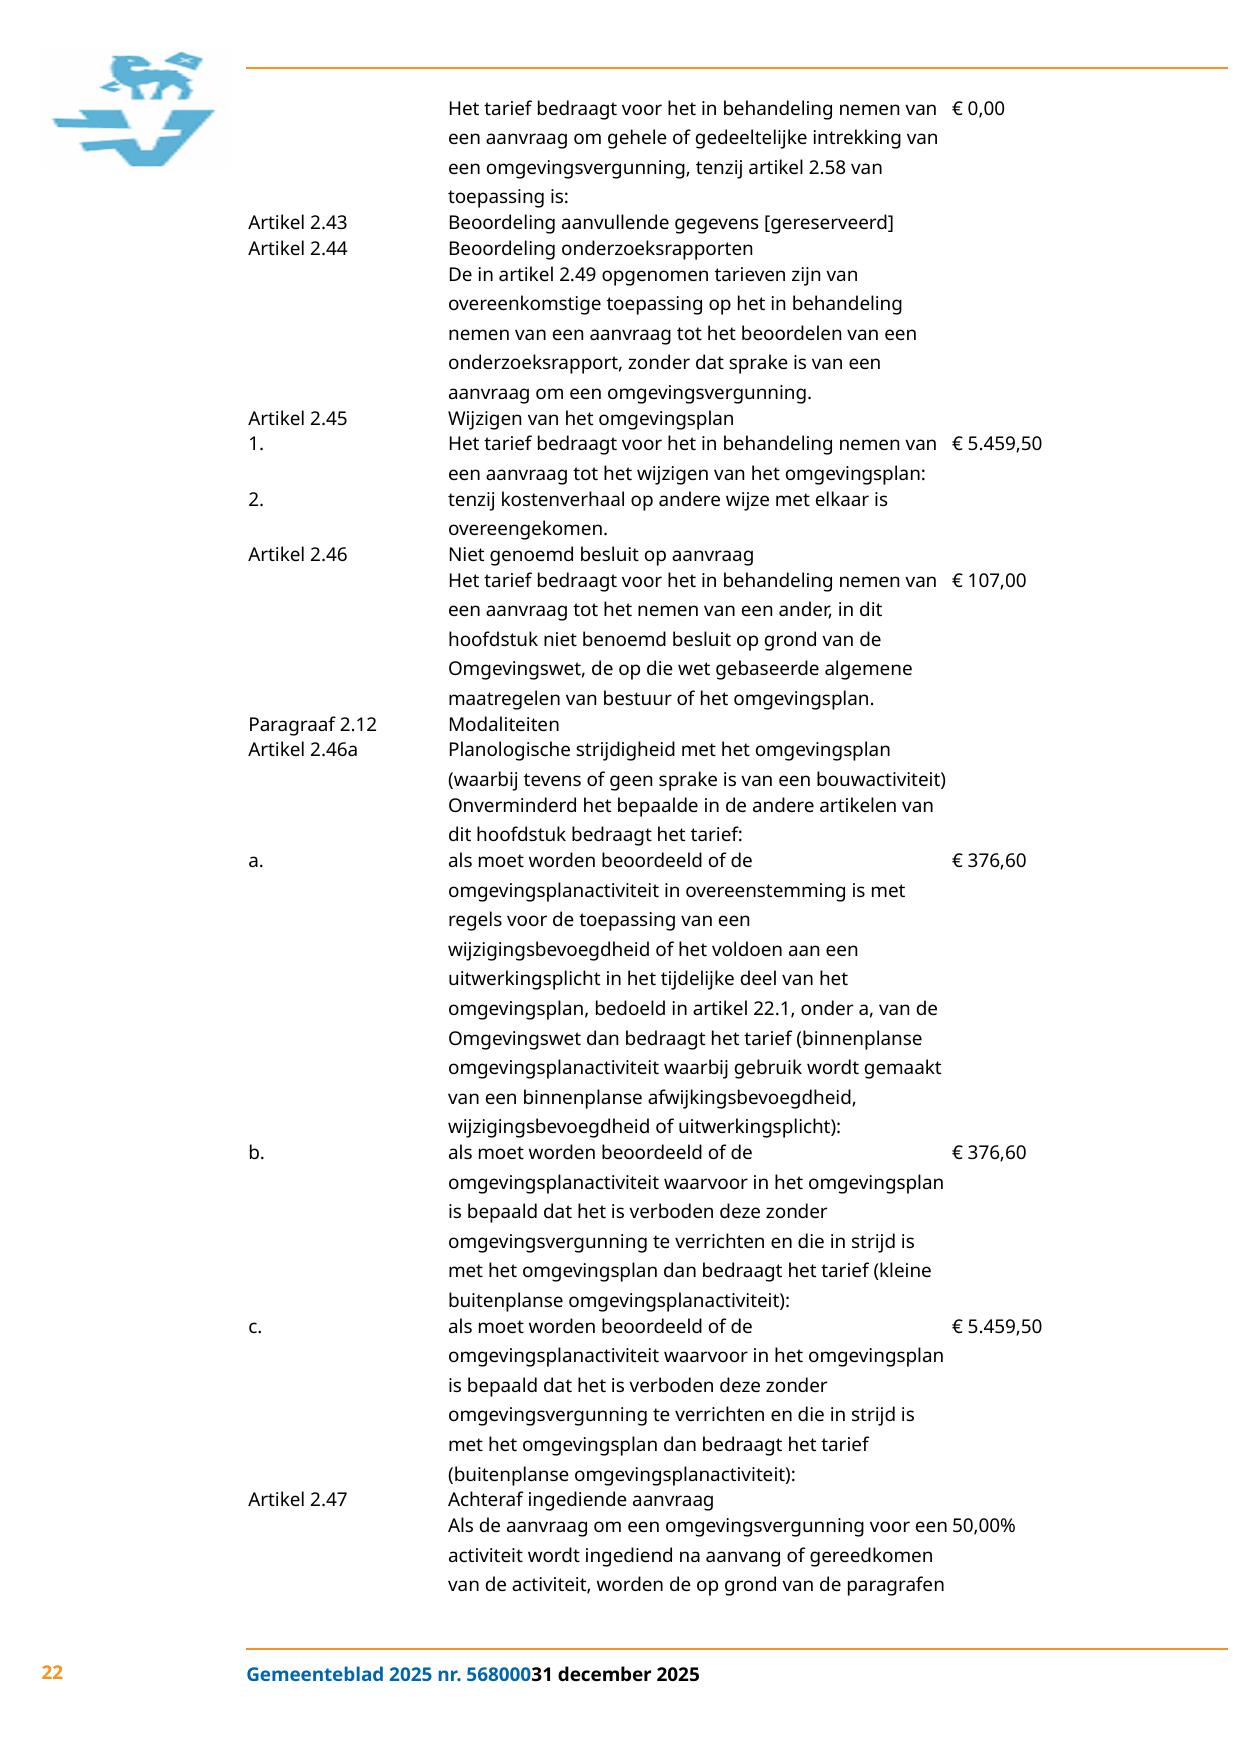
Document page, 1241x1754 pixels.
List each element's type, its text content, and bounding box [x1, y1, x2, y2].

table_cell Beoordeling aanvullende gegevens [gereserveerd] [448, 209, 952, 235]
table_cell [952, 792, 1152, 847]
table_cell [248, 792, 448, 847]
table_cell [248, 1512, 448, 1597]
table_cell [248, 261, 448, 405]
table_cell 50,00% [952, 1512, 1152, 1597]
table_cell Paragraaf 2.12 [248, 711, 448, 737]
table_cell Planologische strijdigheid met het omgevingsplan (waarbij tevens of geen sprake is van een bouwactiviteit) [448, 737, 952, 792]
table_cell Artikel 2.46 [248, 541, 448, 567]
table_cell c. [248, 1313, 448, 1487]
table_cell Als de aanvraag om een omgevingsvergunning voor een activiteit wordt ingediend na aanvang of gereedkomen van de activiteit, worden de op grond van de paragrafen [448, 1512, 952, 1597]
table_cell [952, 235, 1152, 261]
table_cell als moet worden beoordeeld of de omgevingsplanactiviteit waarvoor in het omgevingsplan is bepaald dat het is verboden deze zonder omgevingsvergunning te verrichten en die in strijd is met het omgevingsplan dan bedraagt het tarief (kleine buitenplanse omgevingsplanactiviteit): [448, 1139, 952, 1313]
table_cell € 107,00 [952, 567, 1152, 711]
picture [41, 47, 231, 172]
table_cell [952, 737, 1152, 792]
table_cell Achteraf ingediende aanvraag [448, 1487, 952, 1512]
table_cell 2. [248, 486, 448, 541]
table_cell Het tarief bedraagt voor het in behandeling nemen van een aanvraag tot het nemen van een ander, in dit hoofdstuk niet benoemd besluit op grond van de Omgevingswet, de op die wet gebaseerde algemene maatregelen van bestuur of het omgevingsplan. [448, 567, 952, 711]
table_cell Onverminderd het bepaalde in de andere artikelen van dit hoofdstuk bedraagt het tarief: [448, 792, 952, 847]
table_cell [952, 261, 1152, 405]
table_cell € 5.459,50 [952, 1313, 1152, 1487]
table_cell Het tarief bedraagt voor het in behandeling nemen van een aanvraag om gehele of gedeeltelijke intrekking van een omgevingsvergunning, tenzij artikel 2.58 van toepassing is: [448, 95, 952, 209]
table_cell [952, 711, 1152, 737]
table_cell [952, 1487, 1152, 1512]
table_cell Artikel 2.47 [248, 1487, 448, 1512]
table_cell De in artikel 2.49 opgenomen tarieven zijn van overeenkomstige toepassing op het in behandeling nemen van een aanvraag tot het beoordelen van een onderzoeksrapport, zonder dat sprake is van een aanvraag om een omgevingsvergunning. [448, 261, 952, 405]
table_cell als moet worden beoordeeld of de omgevingsplanactiviteit in overeenstemming is met regels voor de toepassing van een wijzigingsbevoegdheid of het voldoen aan een uitwerkingsplicht in het tijdelijke deel van het omgevingsplan, bedoeld in artikel 22.1, onder a, van de Omgevingswet dan bedraagt het tarief (binnenplanse omgevingsplanactiviteit waarbij gebruik wordt gemaakt van een binnenplanse afwijkingsbevoegdheid, wijzigingsbevoegdheid of uitwerkingsplicht): [448, 847, 952, 1139]
table_cell Artikel 2.44 [248, 235, 448, 261]
table_cell als moet worden beoordeeld of de omgevingsplanactiviteit waarvoor in het omgevingsplan is bepaald dat het is verboden deze zonder omgevingsvergunning te verrichten en die in strijd is met het omgevingsplan dan bedraagt het tarief (buitenplanse omgevingsplanactiviteit): [448, 1313, 952, 1487]
table_cell [952, 405, 1152, 431]
table_cell € 376,60 [952, 847, 1152, 1139]
table_cell [952, 541, 1152, 567]
table_cell Het tarief bedraagt voor het in behandeling nemen van een aanvraag tot het wijzigen van het omgevingsplan: [448, 431, 952, 486]
table_cell tenzij kostenverhaal op andere wijze met elkaar is overeengekomen. [448, 486, 952, 541]
table_cell Wijzigen van het omgevingsplan [448, 405, 952, 431]
table_cell € 5.459,50 [952, 431, 1152, 486]
table_cell € 0,00 [952, 95, 1152, 209]
table_cell Artikel 2.46a [248, 737, 448, 792]
table_cell a. [248, 847, 448, 1139]
table_cell € 376,60 [952, 1139, 1152, 1313]
table_cell Beoordeling onderzoeksrapporten [448, 235, 952, 261]
table_cell [248, 567, 448, 711]
table_cell Artikel 2.43 [248, 209, 448, 235]
table_cell 1. [248, 431, 448, 486]
table_cell Artikel 2.45 [248, 405, 448, 431]
table_cell [248, 95, 448, 209]
table_cell b. [248, 1139, 448, 1313]
table_cell [952, 209, 1152, 235]
table_cell [952, 486, 1152, 541]
table_cell Niet genoemd besluit op aanvraag [448, 541, 952, 567]
table_cell Modaliteiten [448, 711, 952, 737]
